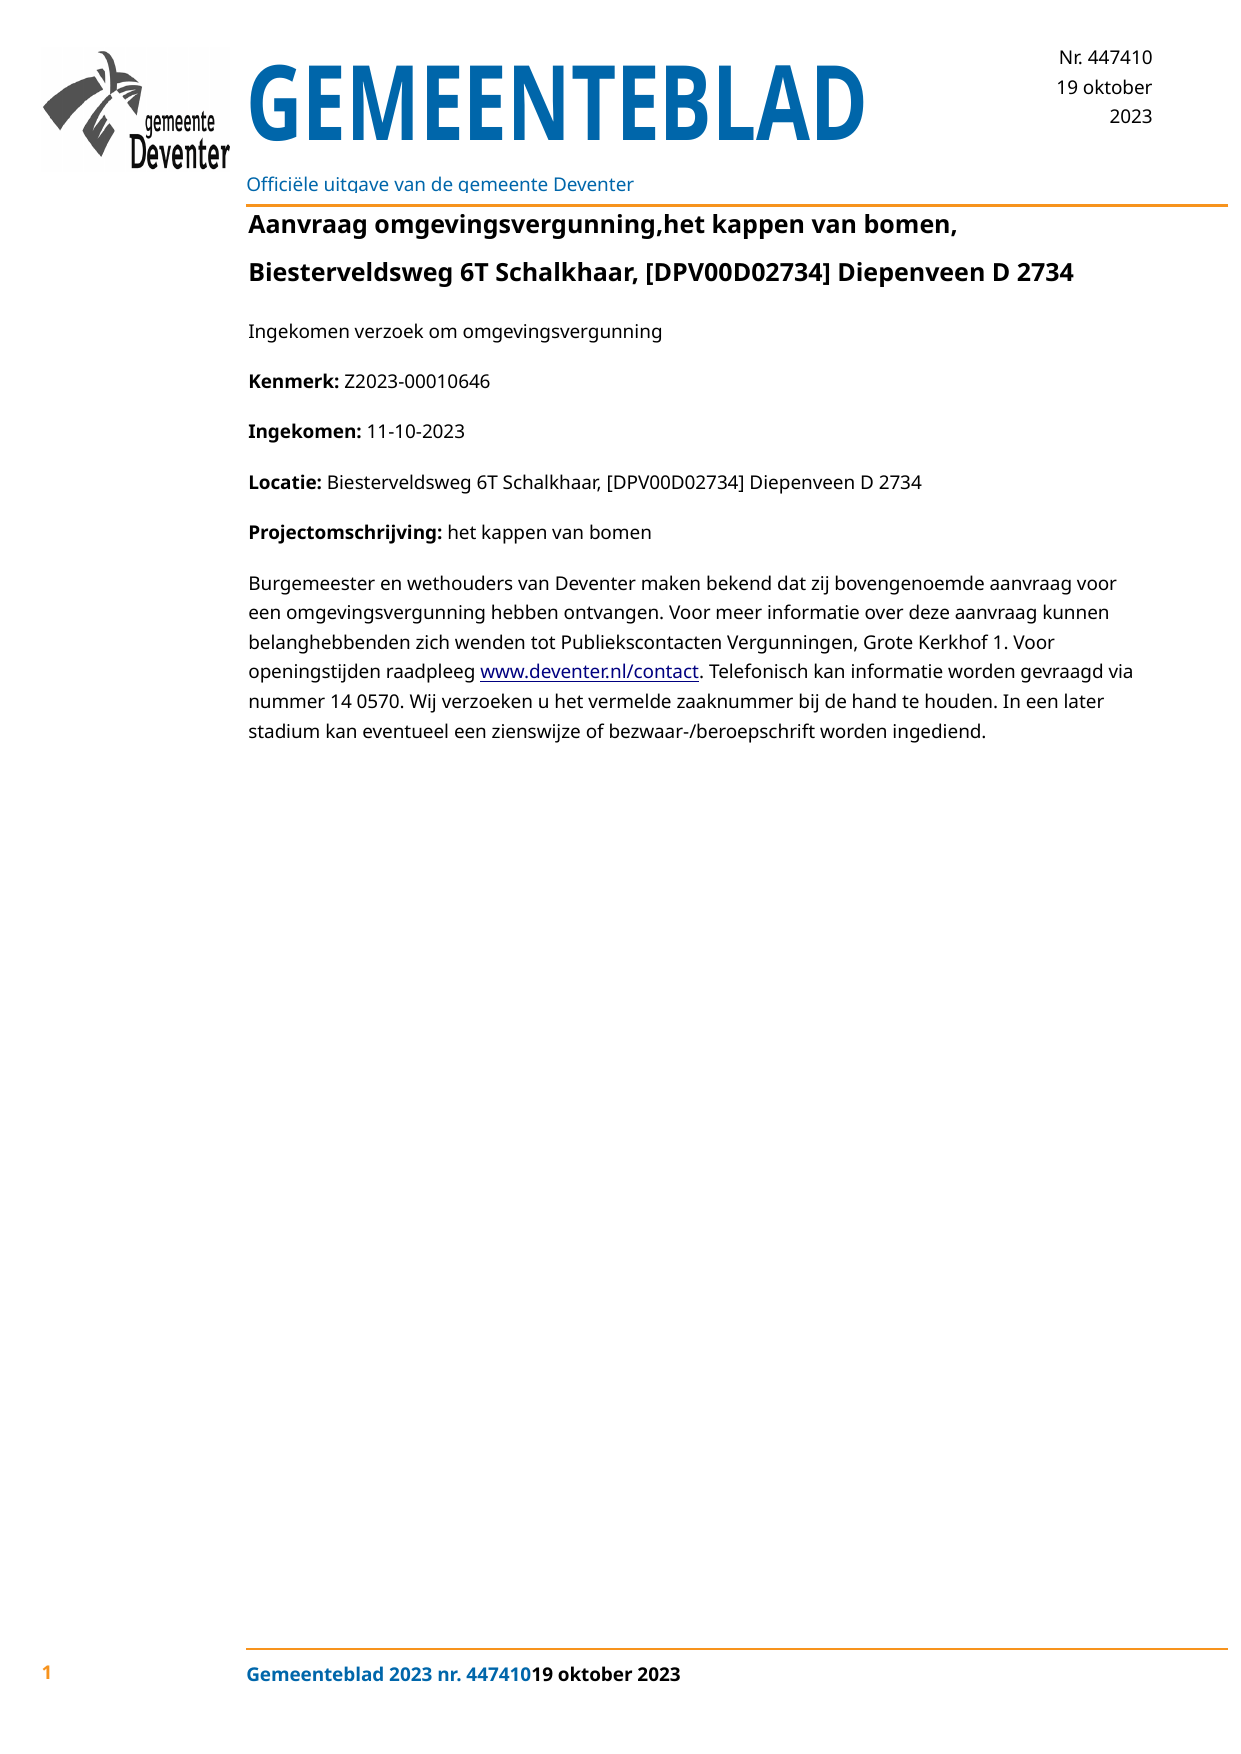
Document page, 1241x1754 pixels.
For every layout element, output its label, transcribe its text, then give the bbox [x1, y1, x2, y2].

text Ingekomen verzoek om omgevingsvergunning [248, 318, 1152, 344]
text Projectomschrijving: het kappen van bomen [248, 519, 1152, 545]
text Locatie: Biesterveldsweg 6T Schalkhaar, [DPV00D02734] Diepenveen D 2734 [248, 469, 1152, 495]
text Kenmerk: Z2023-00010646 [248, 368, 1152, 394]
text Aanvraag omgevingsvergunning,het kappen van bomen, Biesterveldsweg 6T Schalkhaar, [DPV00D02734] Diepenveen D 2734 [248, 207, 1152, 288]
picture [41, 47, 231, 172]
text Ingekomen: 11-10-2023 [248, 419, 1152, 444]
text Burgemeester en wethouders van Deventer maken bekend dat zij bovengenoemde aanvraag voor een omgevingsvergunning hebben ontvangen. Voor meer informatie over deze aanvraag kunnen belanghebbenden zich wenden tot Publiekscontacten Vergunningen, Grote Kerkhof 1. Voor openingstijden raadpleeg www.deventer.nl/contact. Telefonisch kan informatie worden gevraagd via nummer 14 0570. Wij verzoeken u het vermelde zaaknummer bij de hand te houden. In een later stadium kan eventueel een zienswijze of bezwaar-/beroepschrift worden ingediend. [248, 570, 1152, 744]
